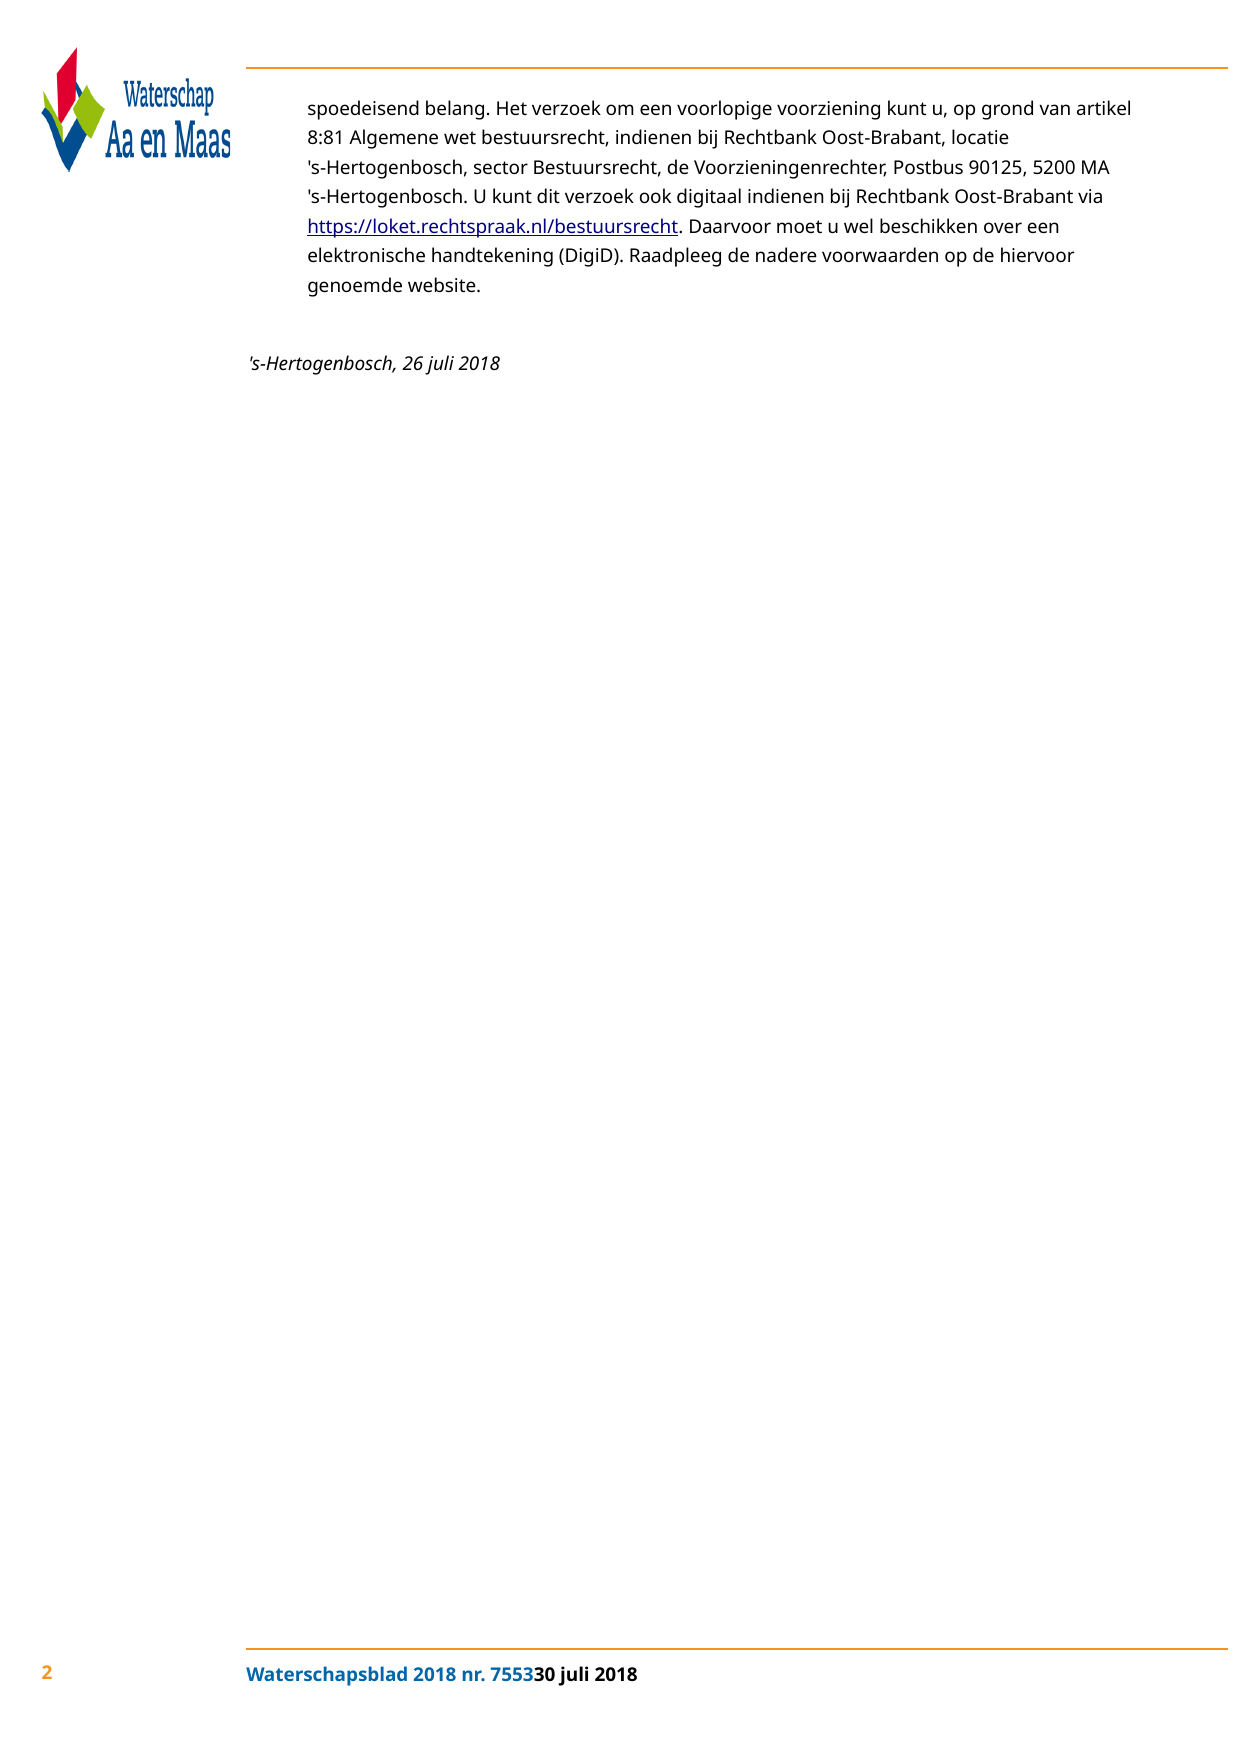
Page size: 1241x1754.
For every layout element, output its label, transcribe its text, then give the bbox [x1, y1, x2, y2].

list spoedeisend belang. Het verzoek om een voorlopige voorziening kunt u, op grond van artikel 8:81 Algemene wet bestuursrecht, indienen bij Rechtbank Oost‑Brabant, locatie 's‑Hertogenbosch, sector Bestuursrecht, de Voorzieningenrechter, Postbus 90125, 5200 MA 's‑Hertogenbosch. U kunt dit verzoek ook digitaal indienen bij Rechtbank Oost‑Brabant via https://loket.rechtspraak.nl/bestuursrecht. Daarvoor moet u wel beschikken over een elektronische handtekening (DigiD). Raadpleeg de nadere voorwaarden op de hiervoor genoemde website. [248, 95, 1152, 298]
picture [41, 47, 231, 172]
text 's-Hertogenbosch, 26 juli 2018 [248, 350, 1152, 375]
